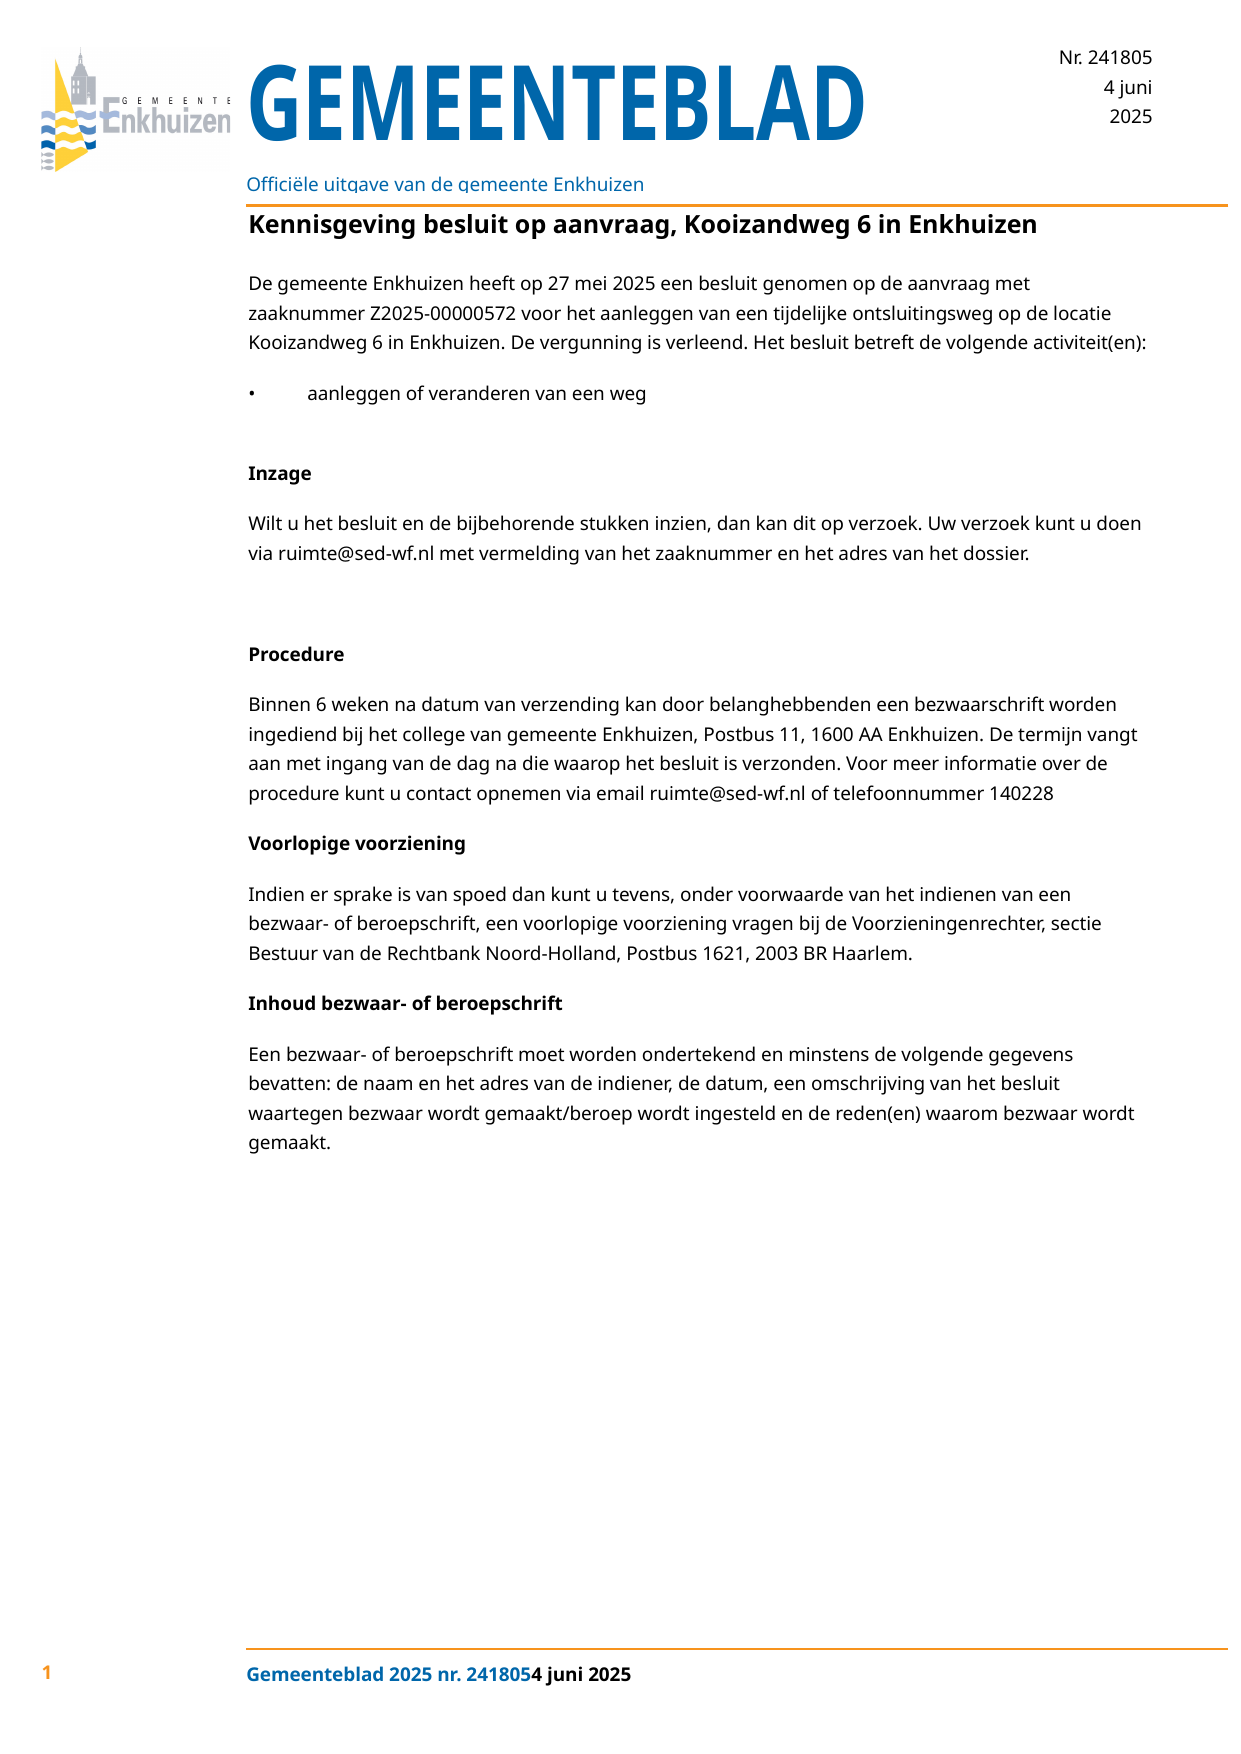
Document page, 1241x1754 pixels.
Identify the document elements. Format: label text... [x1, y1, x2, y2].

picture [41, 47, 231, 172]
text De gemeente Enkhuizen heeft op 27 mei 2025 een besluit genomen op de aanvraag met zaaknummer Z2025-00000572 voor het aanleggen van een tijdelijke ontsluitingsweg op de locatie Kooizandweg 6 in Enkhuizen. De vergunning is verleend. Het besluit betreft de volgende activiteit(en): [248, 270, 1152, 355]
text Kennisgeving besluit op aanvraag, Kooizandweg 6 in Enkhuizen [248, 207, 1152, 241]
text Indien er sprake is van spoed dan kunt u tevens, onder voorwaarde van het indienen van een bezwaar- of beroepschrift, een voorlopige voorziening vragen bij de Voorzieningenrechter, sectie Bestuur van de Rechtbank Noord-Holland, Postbus 1621, 2003 BR Haarlem. [248, 881, 1152, 966]
list aanleggen of veranderen van een weg [248, 380, 1152, 406]
text Voorlopige voorziening [248, 830, 1152, 856]
text Procedure [248, 641, 1152, 666]
text Binnen 6 weken na datum van verzending kan door belanghebbenden een bezwaarschrift worden ingediend bij het college van gemeente Enkhuizen, Postbus 11, 1600 AA Enkhuizen. De termijn vangt aan met ingang van de dag na die waarop het besluit is verzonden. Voor meer informatie over de procedure kunt u contact opnemen via email ruimte@sed-wf.nl of telefoonnummer 140228 [248, 691, 1152, 806]
text Wilt u het besluit en de bijbehorende stukken inzien, dan kan dit op verzoek. Uw verzoek kunt u doen via ruimte@sed-wf.nl met vermelding van het zaaknummer en het adres van het dossier. [248, 510, 1152, 566]
text Een bezwaar- of beroepschrift moet worden ondertekend en minstens de volgende gegevens bevatten: de naam en het adres van de indiener, de datum, een omschrijving van het besluit waartegen bezwaar wordt gemaakt/beroep wordt ingesteld en de reden(en) waarom bezwaar wordt gemaakt. [248, 1041, 1152, 1155]
text Inhoud bezwaar- of beroepschrift [248, 990, 1152, 1016]
text Inzage [248, 460, 1152, 486]
